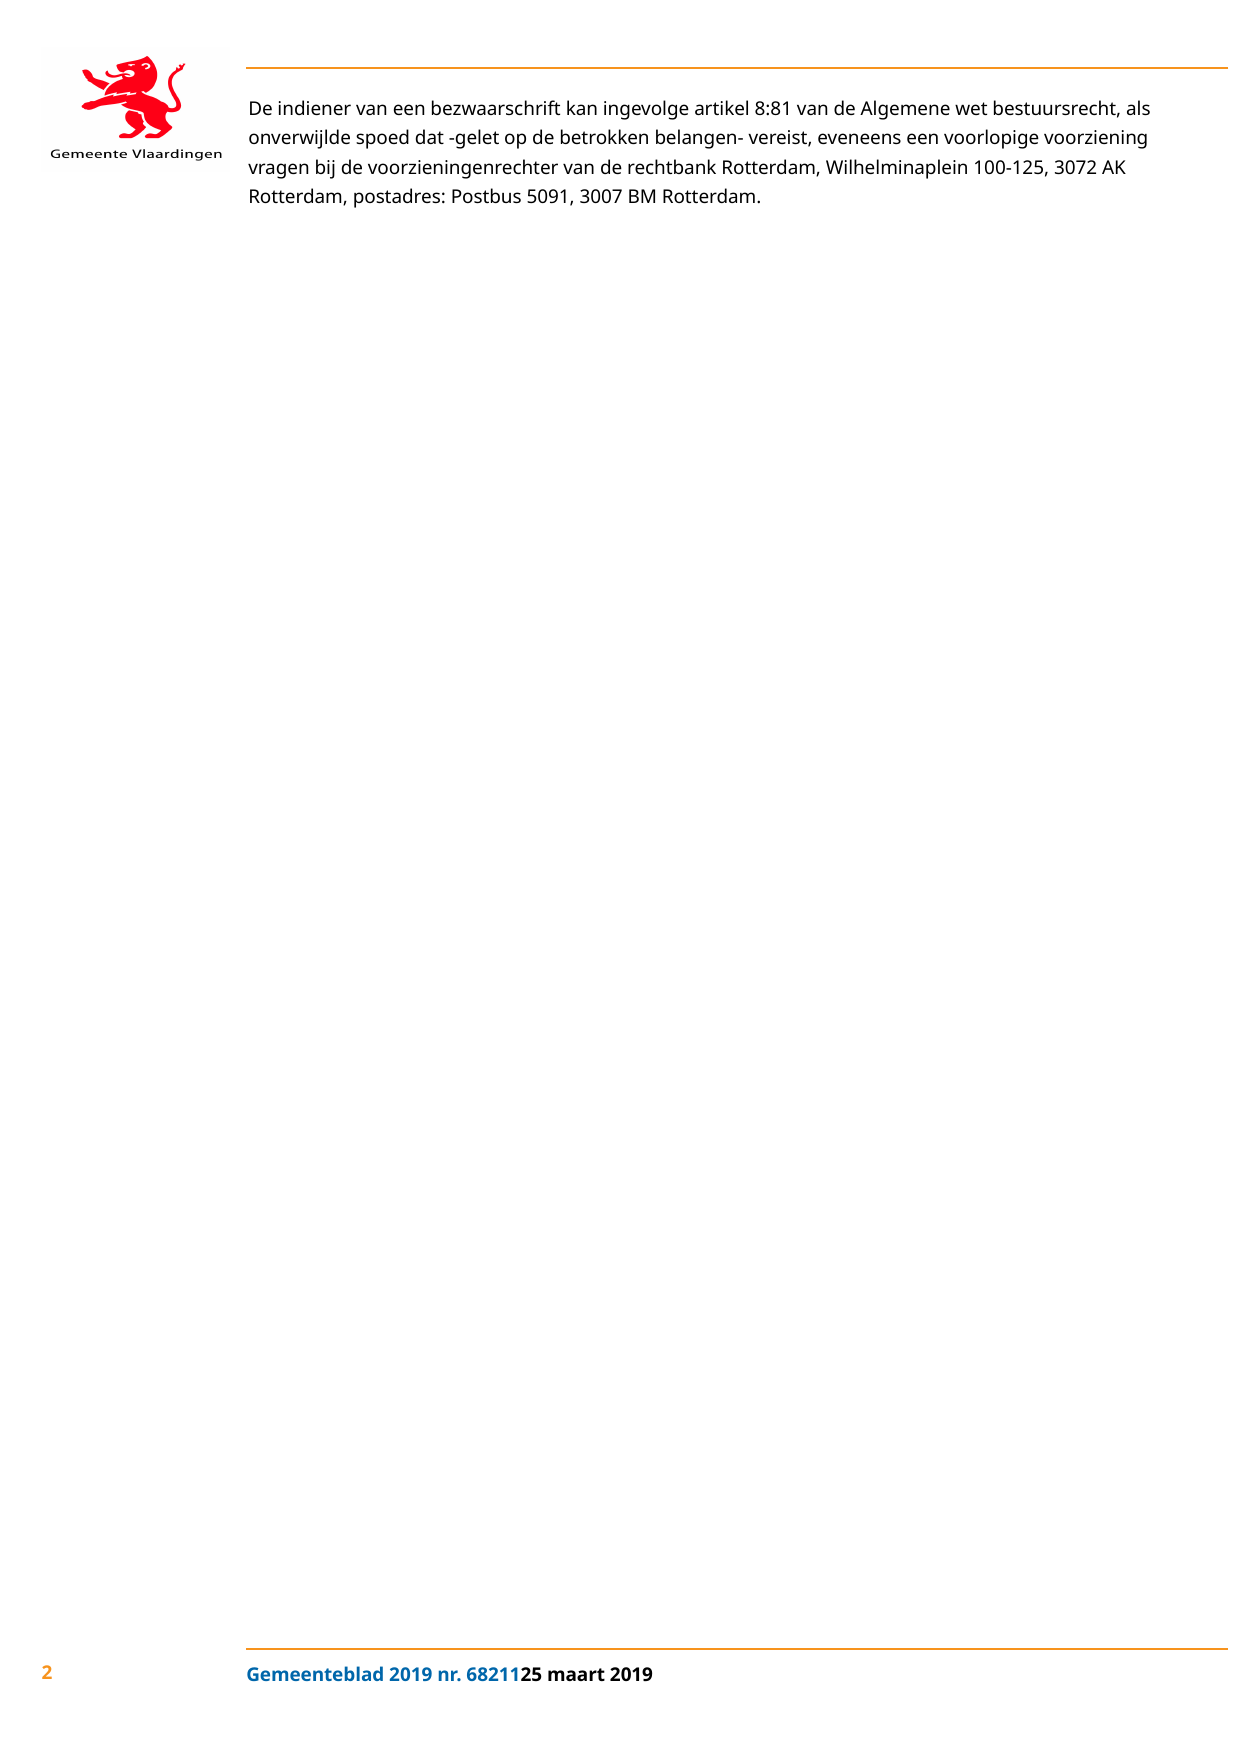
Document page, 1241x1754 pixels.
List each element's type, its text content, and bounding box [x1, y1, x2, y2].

picture [41, 47, 231, 172]
text De indiener van een bezwaarschrift kan ingevolge artikel 8:81 van de Algemene wet bestuursrecht, als onverwijlde spoed dat -gelet op de betrokken belangen- vereist, eveneens een voorlopige voorziening vragen bij de voorzieningenrechter van de rechtbank Rotterdam, Wilhelminaplein 100-125, 3072 AK Rotterdam, postadres: Postbus 5091, 3007 BM Rotterdam. [248, 95, 1152, 209]
